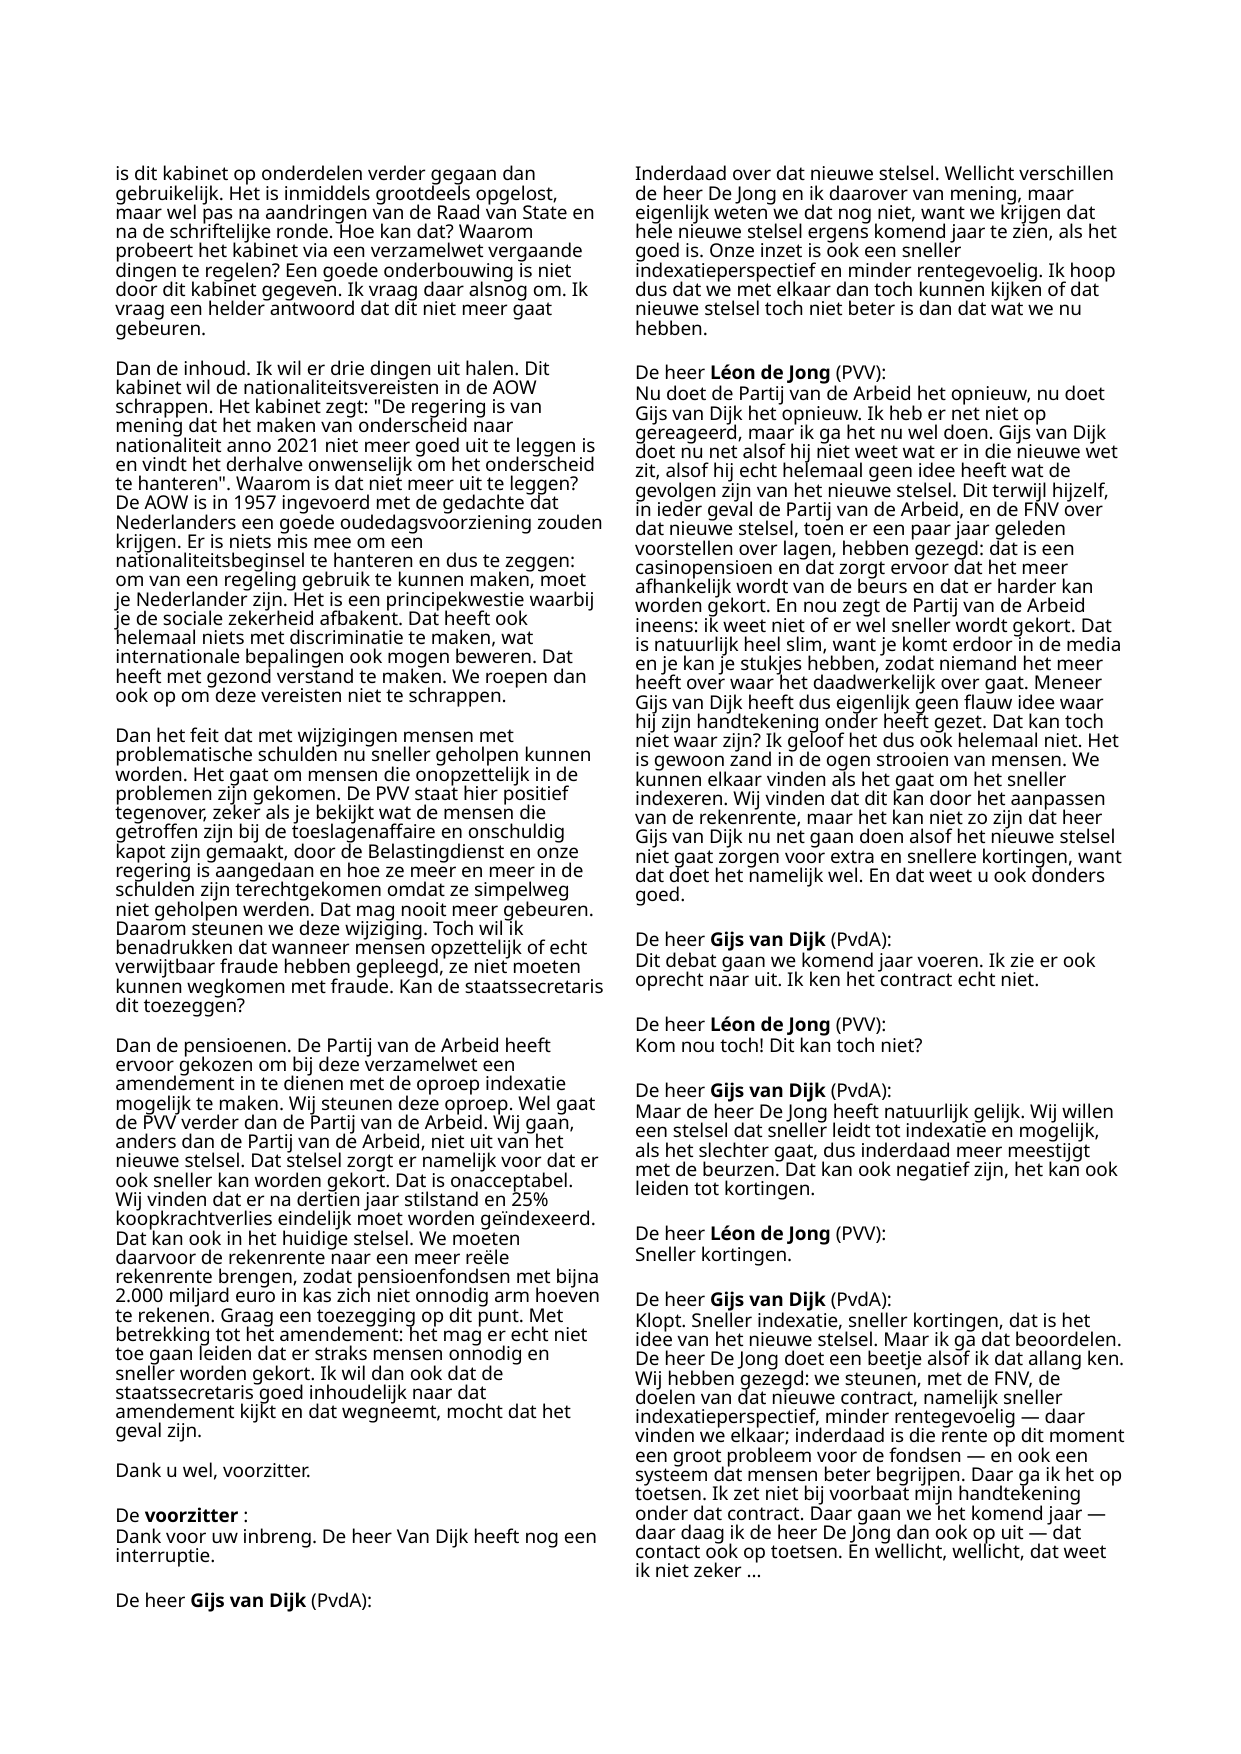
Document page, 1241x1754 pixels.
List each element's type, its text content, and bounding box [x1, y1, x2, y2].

text Kom nou toch! Dit kan toch niet? [635, 1037, 1125, 1057]
text is dit kabinet op onderdelen verder gegaan dan gebruikelijk. Het is inmiddels grootdeels opgelost, maar wel pas na aandringen van de Raad van State en na de schriftelijke ronde. Hoe kan dat? Waarom probeert het kabinet via een verzamelwet vergaande dingen te regelen? Een goede onderbouwing is niet door dit kabinet gegeven. Ik vraag daar alsnog om. Ik vraag een helder antwoord dat dit niet meer gaat gebeuren. [115, 165, 605, 339]
text Klopt. Sneller indexatie, sneller kortingen, dat is het idee van het nieuwe stelsel. Maar ik ga dat beoordelen. De heer De Jong doet een beetje alsof ik dat allang ken. Wij hebben gezegd: we steunen, met de FNV, de doelen van dat nieuwe contract, namelijk sneller indexatieperspectief, minder rentegevoelig — daar vinden we elkaar; inderdaad is die rente op dit moment een groot probleem voor de fondsen — en ook een systeem dat mensen beter begrijpen. Daar ga ik het op toetsen. Ik zet niet bij voorbaat mijn handtekening onder dat contract. Daar gaan we het komend jaar — daar daag ik de heer De Jong dan ook op uit — dat contact ook op toetsen. En wellicht, wellicht, dat weet ik niet zeker … [635, 1312, 1125, 1582]
text De heer Léon de Jong (PVV): [635, 1012, 1125, 1037]
text De heer Gijs van Dijk (PvdA): [635, 1286, 1125, 1312]
text Dank u wel, voorzitter. [115, 1462, 605, 1482]
text Dit debat gaan we komend jaar voeren. Ik zie er ook oprecht naar uit. Ik ken het contract echt niet. [635, 952, 1125, 991]
text De heer Gijs van Dijk (PvdA): [635, 1077, 1125, 1103]
text Sneller kortingen. [635, 1246, 1125, 1265]
text Dan het feit dat met wijzigingen mensen met problematische schulden nu sneller geholpen kunnen worden. Het gaat om mensen die onopzettelijk in de problemen zijn gekomen. De PVV staat hier positief tegenover, zeker als je bekijkt wat de mensen die getroffen zijn bij de toeslagenaffaire en onschuldig kapot zijn gemaakt, door de Belastingdienst en onze regering is aangedaan en hoe ze meer en meer in de schulden zijn terechtgekomen omdat ze simpelweg niet geholpen werden. Dat mag nooit meer gebeuren. Daarom steunen we deze wijziging. Toch wil ik benadrukken dat wanneer mensen opzettelijk of echt verwijtbaar fraude hebben gepleegd, ze niet moeten kunnen wegkomen met fraude. Kan de staatssecretaris dit toezeggen? [115, 727, 605, 1016]
text De heer Gijs van Dijk (PvdA): [115, 1587, 605, 1613]
text Maar de heer De Jong heeft natuurlijk gelijk. Wij willen een stelsel dat sneller leidt tot indexatie en mogelijk, als het slechter gaat, dus inderdaad meer meestijgt met de beurzen. Dat kan ook negatief zijn, het kan ook leiden tot kortingen. [635, 1103, 1125, 1199]
text Dan de inhoud. Ik wil er drie dingen uit halen. Dit kabinet wil de nationaliteitsvereisten in de AOW schrappen. Het kabinet zegt: "De regering is van mening dat het maken van onderscheid naar nationaliteit anno 2021 niet meer goed uit te leggen is en vindt het derhalve onwenselijk om het onderscheid te hanteren". Waarom is dat niet meer uit te leggen? De AOW is in 1957 ingevoerd met de gedachte dat Nederlanders een goede oudedagsvoorziening zouden krijgen. Er is niets mis mee om een nationaliteitsbeginsel te hanteren en dus te zeggen: om van een regeling gebruik te kunnen maken, moet je Nederlander zijn. Het is een principekwestie waarbij je de sociale zekerheid afbakent. Dat heeft ook helemaal niets met discriminatie te maken, wat internationale bepalingen ook mogen beweren. Dat heeft met gezond verstand te maken. We roepen dan ook op om deze vereisten niet te schrappen. [115, 359, 605, 706]
text De heer Léon de Jong (PVV): [635, 1220, 1125, 1246]
text Dan de pensioenen. De Partij van de Arbeid heeft ervoor gekozen om bij deze verzamelwet een amendement in te dienen met de oproep indexatie mogelijk te maken. Wij steunen deze oproep. Wel gaat de PVV verder dan de Partij van de Arbeid. Wij gaan, anders dan de Partij van de Arbeid, niet uit van het nieuwe stelsel. Dat stelsel zorgt er namelijk voor dat er ook sneller kan worden gekort. Dat is onacceptabel. Wij vinden dat er na dertien jaar stilstand en 25% koopkrachtverlies eindelijk moet worden geïndexeerd. Dat kan ook in het huidige stelsel. We moeten daarvoor de rekenrente naar een meer reële rekenrente brengen, zodat pensioenfondsen met bijna 2.000 miljard euro in kas zich niet onnodig arm hoeven te rekenen. Graag een toezegging op dit punt. Met betrekking tot het amendement: het mag er echt niet toe gaan leiden dat er straks mensen onnodig en sneller worden gekort. Ik wil dan ook dat de staatssecretaris goed inhoudelijk naar dat amendement kijkt en dat wegneemt, mocht dat het geval zijn. [115, 1037, 605, 1442]
text Dank voor uw inbreng. De heer Van Dijk heeft nog een interruptie. [115, 1528, 605, 1567]
text Nu doet de Partij van de Arbeid het opnieuw, nu doet Gijs van Dijk het opnieuw. Ik heb er net niet op gereageerd, maar ik ga het nu wel doen. Gijs van Dijk doet nu net alsof hij niet weet wat er in die nieuwe wet zit, alsof hij echt helemaal geen idee heeft wat de gevolgen zijn van het nieuwe stelsel. Dit terwijl hijzelf, in ieder geval de Partij van de Arbeid, en de FNV over dat nieuwe stelsel, toen er een paar jaar geleden voorstellen over lagen, hebben gezegd: dat is een casinopensioen en dat zorgt ervoor dat het meer afhankelijk wordt van de beurs en dat er harder kan worden gekort. En nou zegt de Partij van de Arbeid ineens: ik weet niet of er wel sneller wordt gekort. Dat is natuurlijk heel slim, want je komt erdoor in de media en je kan je stukjes hebben, zodat niemand het meer heeft over waar het daadwerkelijk over gaat. Meneer Gijs van Dijk heeft dus eigenlijk geen flauw idee waar hij zijn handtekening onder heeft gezet. Dat kan toch niet waar zijn? Ik geloof het dus ook helemaal niet. Het is gewoon zand in de ogen strooien van mensen. We kunnen elkaar vinden als het gaat om het sneller indexeren. Wij vinden dat dit kan door het aanpassen van de rekenrente, maar het kan niet zo zijn dat heer Gijs van Dijk nu net gaan doen alsof het nieuwe stelsel niet gaat zorgen voor extra en snellere kortingen, want dat doet het namelijk wel. En dat weet u ook donders goed. [635, 385, 1125, 906]
text De voorzitter : [115, 1502, 605, 1528]
text De heer Léon de Jong (PVV): [635, 359, 1125, 385]
text De heer Gijs van Dijk (PvdA): [635, 926, 1125, 952]
text Inderdaad over dat nieuwe stelsel. Wellicht verschillen de heer De Jong en ik daarover van mening, maar eigenlijk weten we dat nog niet, want we krijgen dat hele nieuwe stelsel ergens komend jaar te zien, als het goed is. Onze inzet is ook een sneller indexatieperspectief en minder rentegevoelig. Ik hoop dus dat we met elkaar dan toch kunnen kijken of dat nieuwe stelsel toch niet beter is dan dat wat we nu hebben. [635, 165, 1125, 339]
